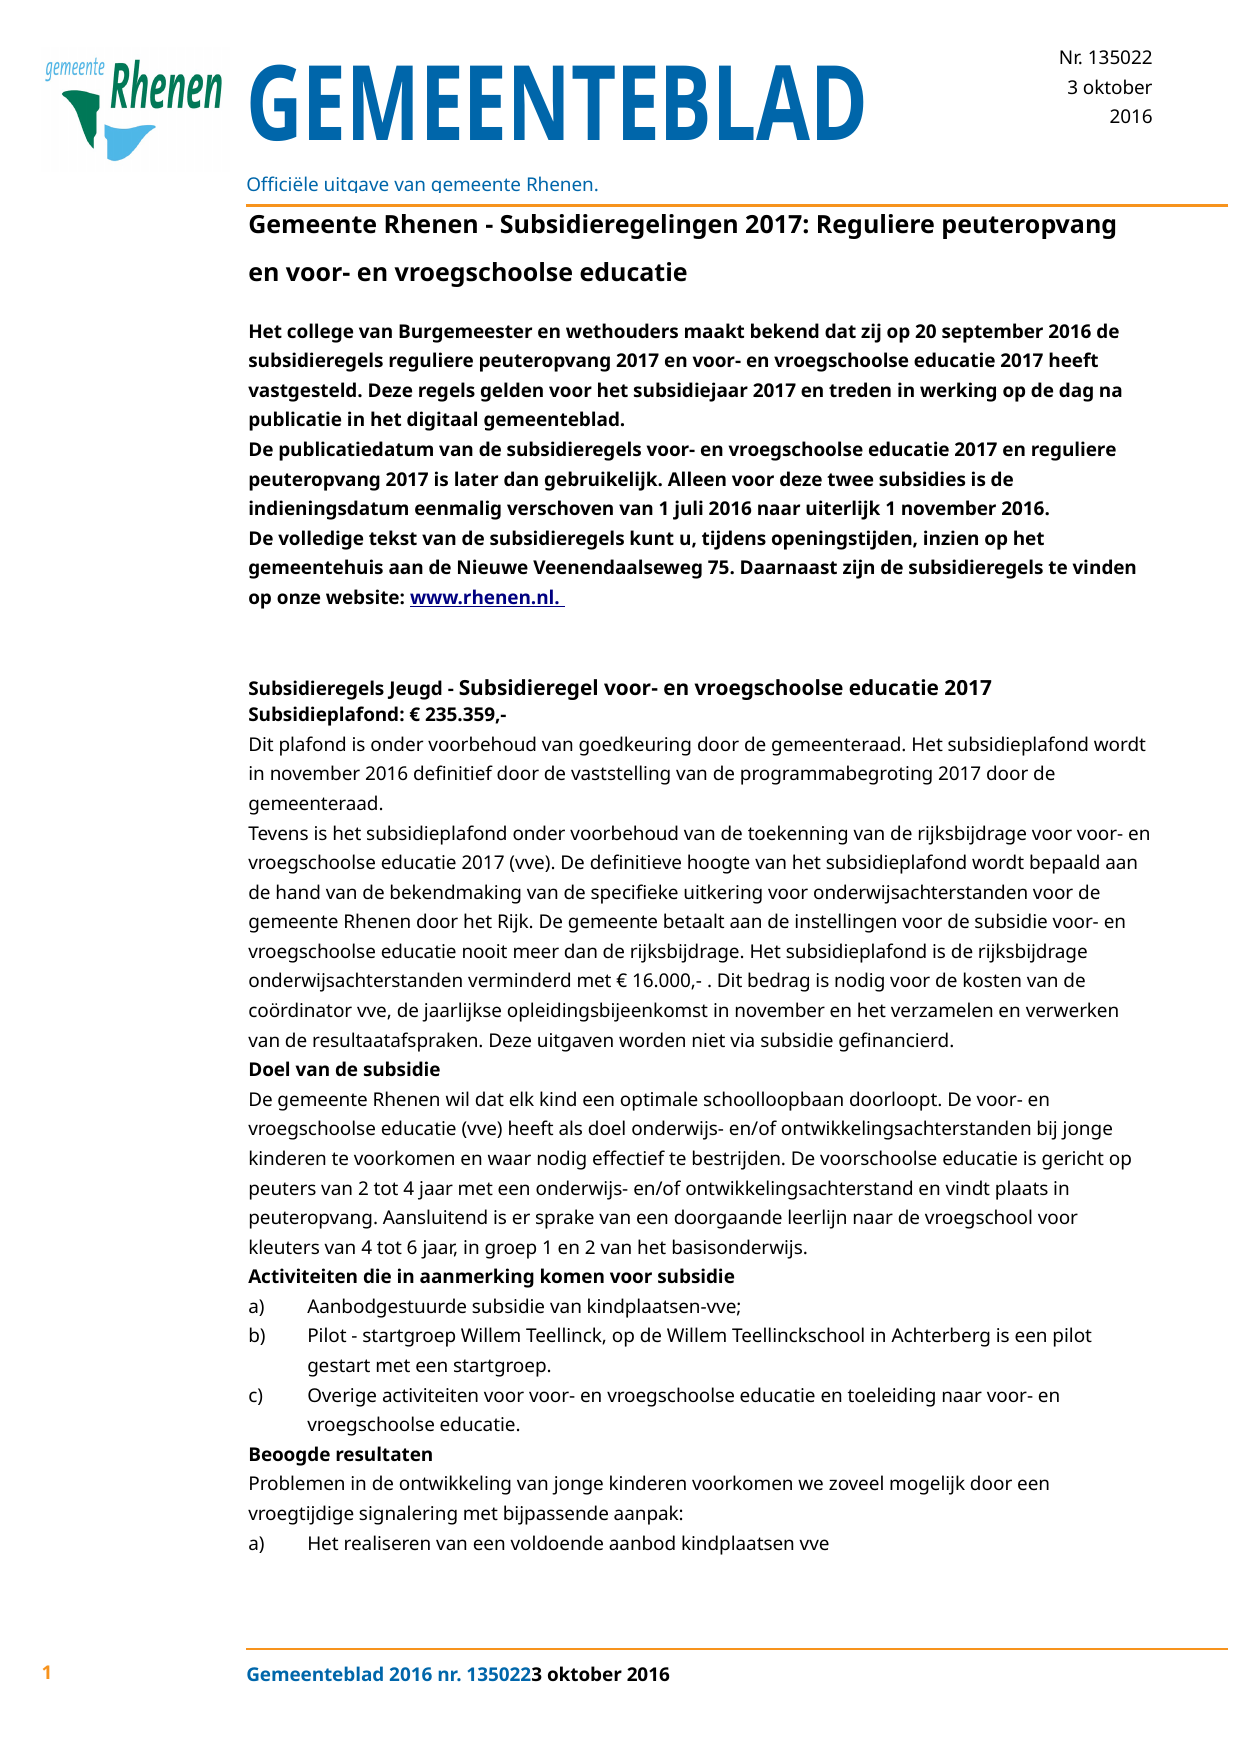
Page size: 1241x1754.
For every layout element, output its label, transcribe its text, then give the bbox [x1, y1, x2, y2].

list Pilot - startgroep Willem Teellinck, op de Willem Teellinckschool in Achterberg is een pilot gestart met een startgroep. [248, 1323, 1152, 1378]
text Problemen in de ontwikkeling van jonge kinderen voorkomen we zoveel mogelijk door een vroegtijdige signalering met bijpassende aanpak: [248, 1471, 1152, 1526]
text Activiteiten die in aanmerking komen voor subsidie [248, 1263, 1152, 1289]
text Tevens is het subsidieplafond onder voorbehoud van de toekenning van de rijksbijdrage voor voor- en vroegschoolse educatie 2017 (vve). De definitieve hoogte van het subsidieplafond wordt bepaald aan de hand van de bekendmaking van de specifieke uitkering voor onderwijsachterstanden voor de gemeente Rhenen door het Rijk. De gemeente betaalt aan de instellingen voor de subsidie voor- en vroegschoolse educatie nooit meer dan de rijksbijdrage. Het subsidieplafond is de rijksbijdrage onderwijsachterstanden verminderd met € 16.000,- . Dit bedrag is nodig voor de kosten van de coördinator vve, de jaarlijkse opleidingsbijeenkomst in november en het verzamelen en verwerken van de resultaatafspraken. Deze uitgaven worden niet via subsidie gefinancierd. [248, 820, 1152, 1052]
list Overige activiteiten voor voor- en vroegschoolse educatie en toeleiding naar voor- en vroegschoolse educatie. [248, 1382, 1152, 1437]
text Subsidieplafond: € 235.359,- [248, 701, 1152, 727]
text De volledige tekst van de subsidieregels kunt u, tijdens openingstijden, inzien op het gemeentehuis aan de Nieuwe Veenendaalseweg 75. Daarnaast zijn de subsidieregels te vinden op onze website: www.rhenen.nl. [248, 525, 1152, 610]
text Subsidieregels Jeugd - Subsidieregel voor- en vroegschoolse educatie 2017 [248, 673, 1152, 701]
list Het realiseren van een voldoende aanbod kindplaatsen vve [248, 1530, 1152, 1555]
text Beoogde resultaten [248, 1441, 1152, 1467]
text Dit plafond is onder voorbehoud van goedkeuring door de gemeenteraad. Het subsidieplafond wordt in november 2016 definitief door de vaststelling van de programmabegroting 2017 door de gemeenteraad. [248, 731, 1152, 816]
text Doel van de subsidie [248, 1056, 1152, 1082]
list Aanbodgestuurde subsidie van kindplaatsen-vve; [248, 1293, 1152, 1319]
text Het college van Burgemeester en wethouders maakt bekend dat zij op 20 september 2016 de subsidieregels reguliere peuteropvang 2017 en voor- en vroegschoolse educatie 2017 heeft vastgesteld. Deze regels gelden voor het subsidiejaar 2017 en treden in werking op de dag na publicatie in het digitaal gemeenteblad. [248, 318, 1152, 432]
text De publicatiedatum van de subsidieregels voor- en vroegschoolse educatie 2017 en reguliere peuteropvang 2017 is later dan gebruikelijk. Alleen voor deze twee subsidies is de indieningsdatum eenmalig verschoven van 1 juli 2016 naar uiterlijk 1 november 2016. [248, 436, 1152, 521]
picture [41, 47, 231, 172]
text De gemeente Rhenen wil dat elk kind een optimale schoolloopbaan doorloopt. De voor- en vroegschoolse educatie (vve) heeft als doel onderwijs- en/of ontwikkelingsachterstanden bij jonge kinderen te voorkomen en waar nodig effectief te bestrijden. De voorschoolse educatie is gericht op peuters van 2 tot 4 jaar met een onderwijs- en/of ontwikkelingsachterstand en vindt plaats in peuteropvang. Aansluitend is er sprake van een doorgaande leerlijn naar de vroegschool voor kleuters van 4 tot 6 jaar, in groep 1 en 2 van het basisonderwijs. [248, 1086, 1152, 1259]
text Gemeente Rhenen - Subsidieregelingen 2017: Reguliere peuteropvang en voor- en vroegschoolse educatie [248, 207, 1152, 288]
